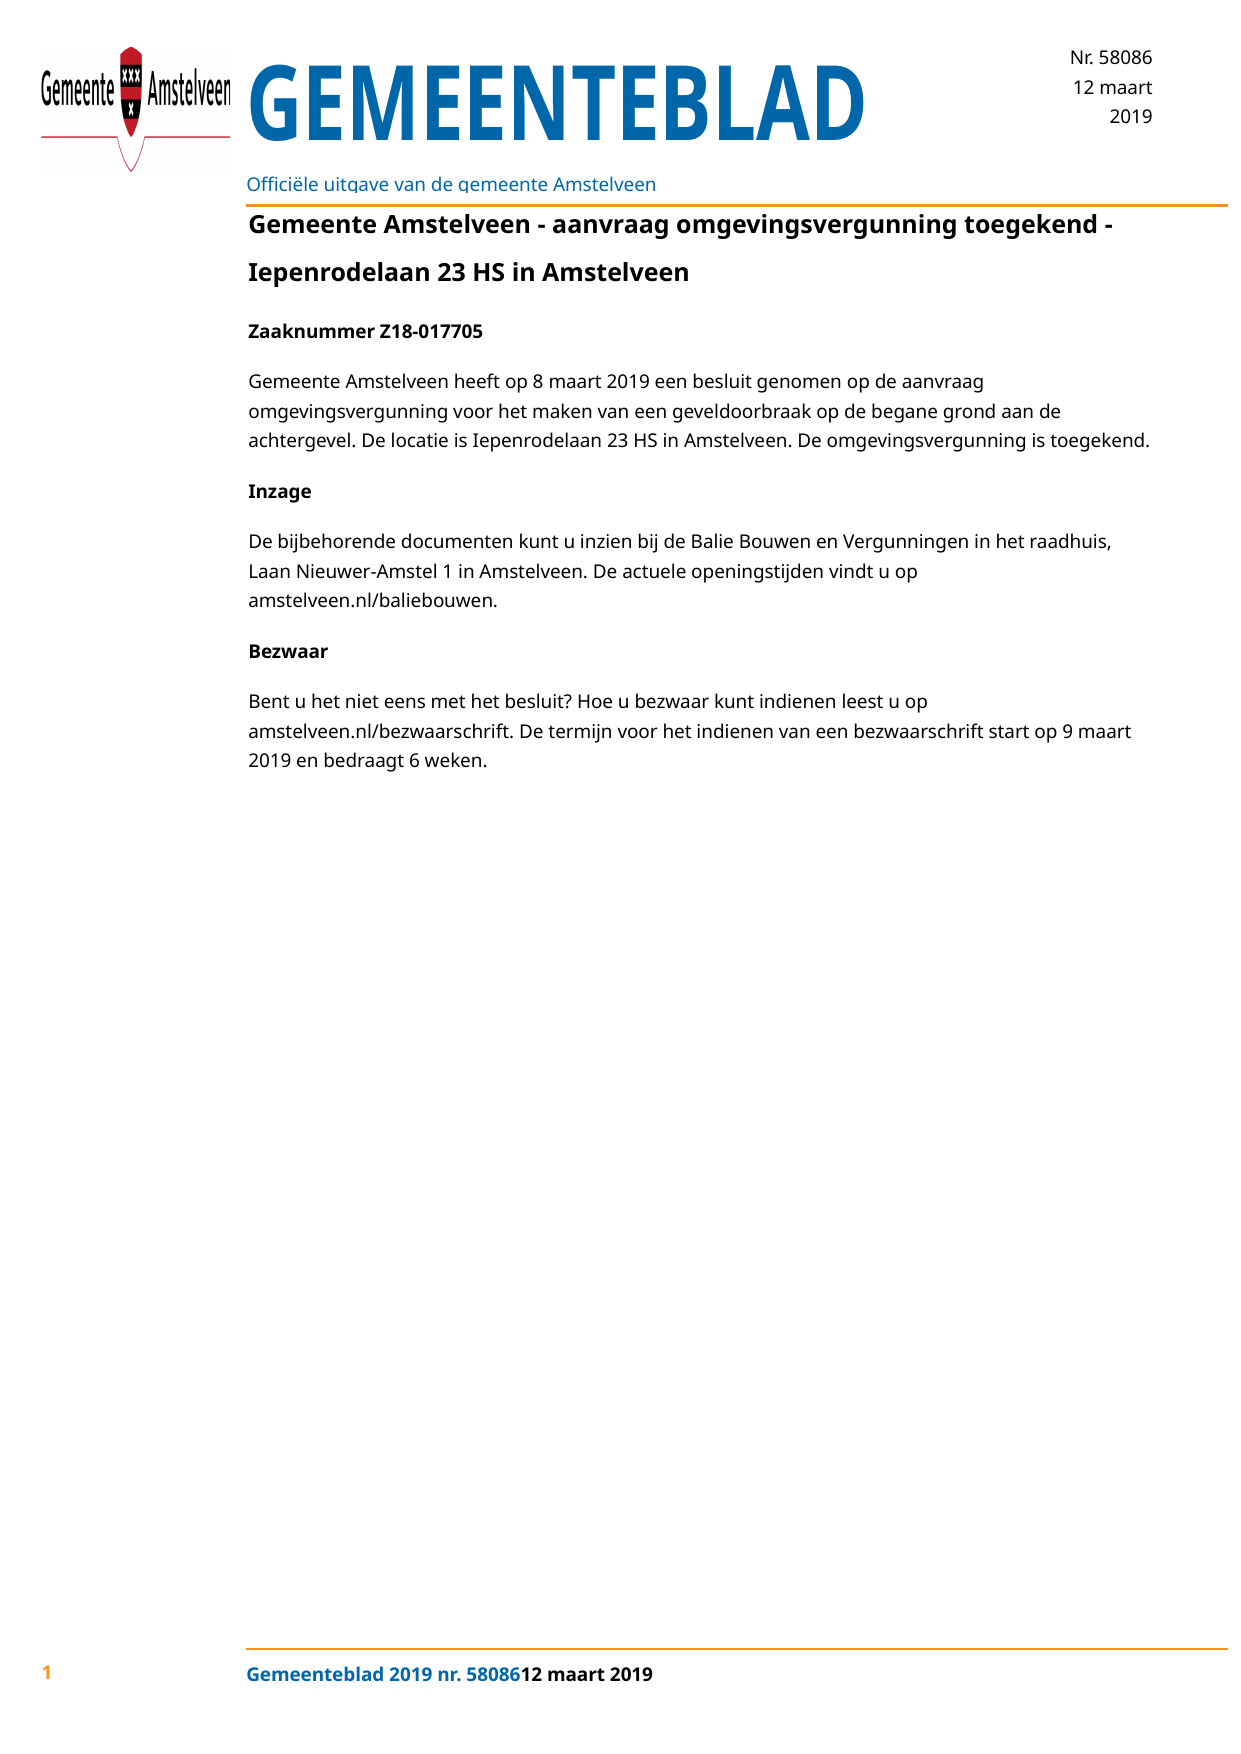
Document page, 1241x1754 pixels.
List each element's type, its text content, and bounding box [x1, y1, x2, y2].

text Zaaknummer Z18-017705 [248, 318, 1152, 344]
text De bijbehorende documenten kunt u inzien bij de Balie Bouwen en Vergunningen in het raadhuis, Laan Nieuwer-Amstel 1 in Amstelveen. De actuele openingstijden vindt u op amstelveen.nl/baliebouwen. [248, 528, 1152, 613]
text Bezwaar [248, 638, 1152, 664]
text Bent u het niet eens met het besluit? Hoe u bezwaar kunt indienen leest u op amstelveen.nl/bezwaarschrift. De termijn voor het indienen van een bezwaarschrift start op 9 maart 2019 en bedraagt 6 weken. [248, 688, 1152, 773]
text Inzage [248, 478, 1152, 504]
text Gemeente Amstelveen heeft op 8 maart 2019 een besluit genomen op de aanvraag omgevingsvergunning voor het maken van een geveldoorbraak op de begane grond aan de achtergevel. De locatie is Iepenrodelaan 23 HS in Amstelveen. De omgevingsvergunning is toegekend. [248, 368, 1152, 453]
text Gemeente Amstelveen - aanvraag omgevingsvergunning toegekend - Iepenrodelaan 23 HS in Amstelveen [248, 207, 1152, 288]
picture [41, 47, 231, 172]
